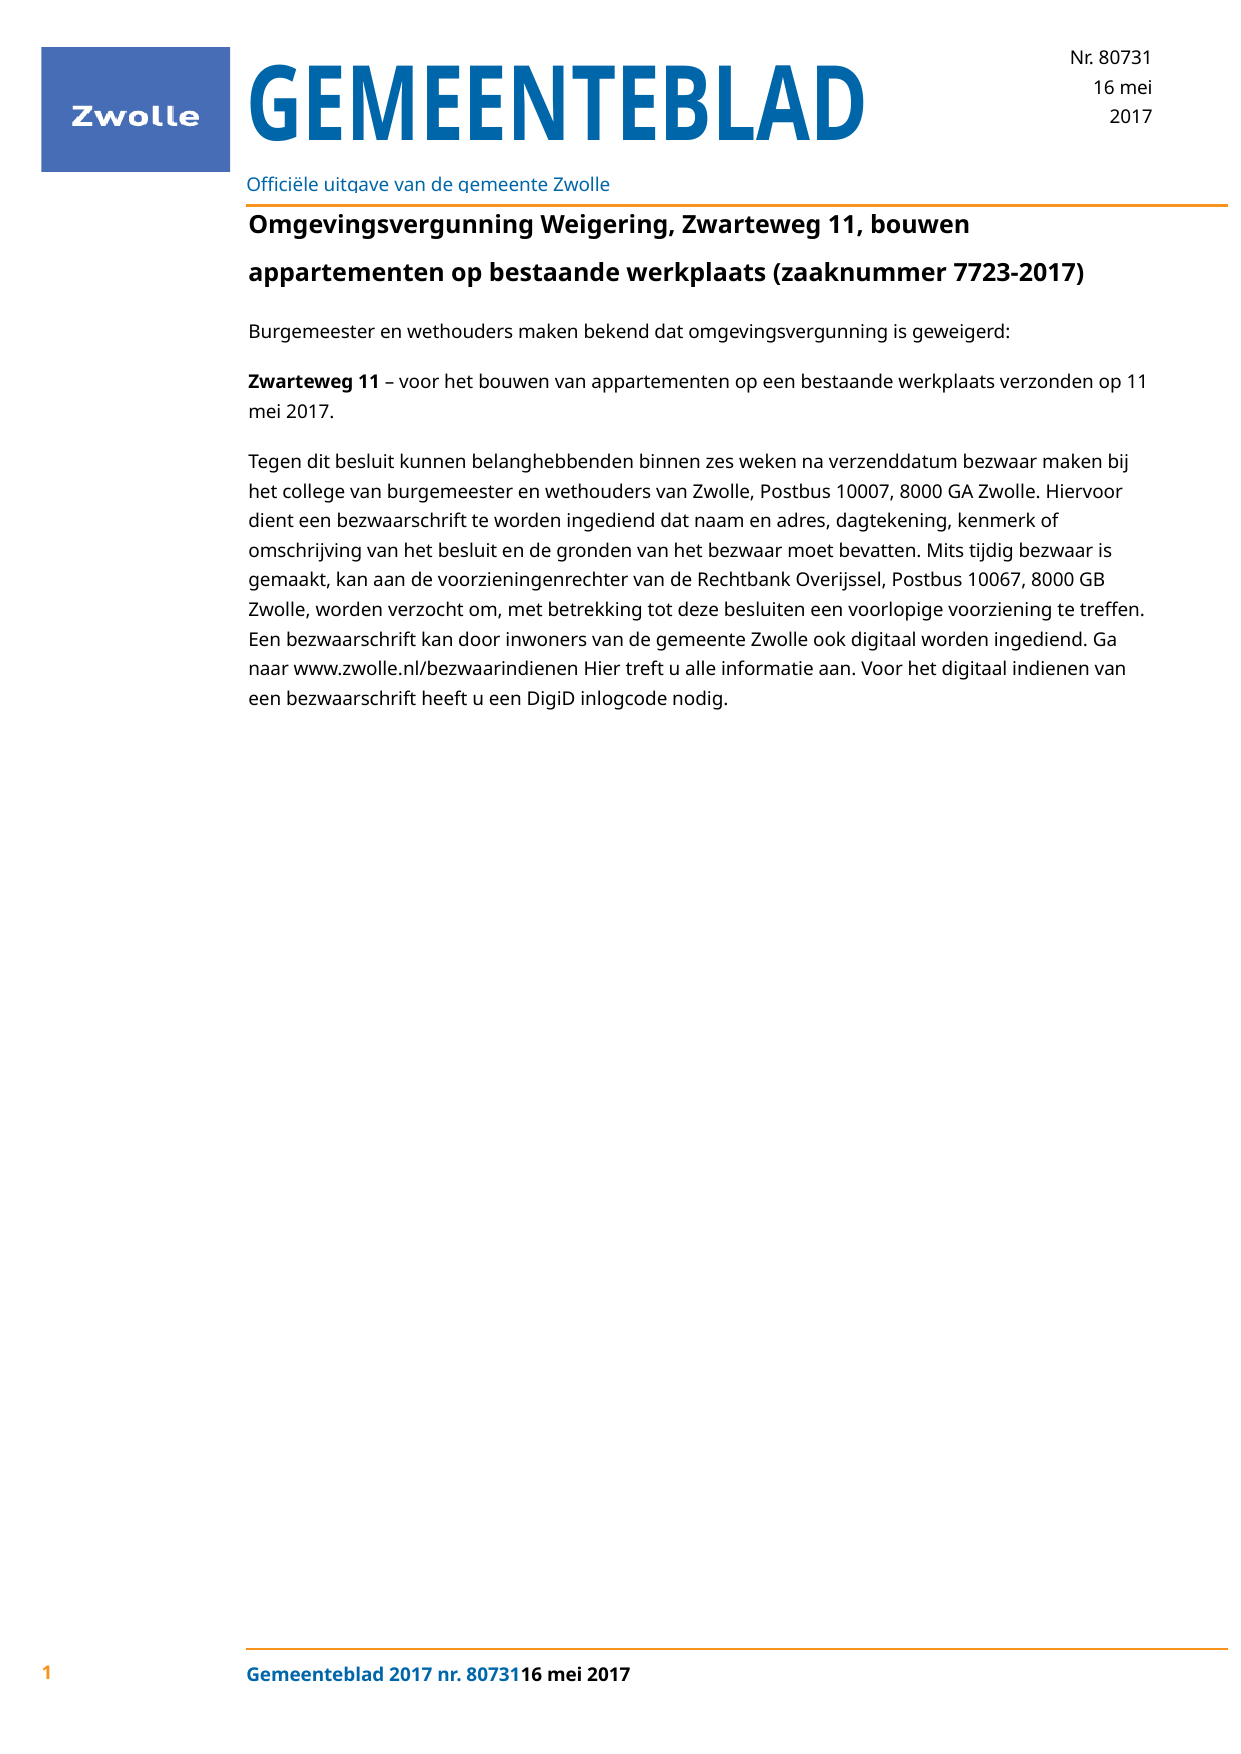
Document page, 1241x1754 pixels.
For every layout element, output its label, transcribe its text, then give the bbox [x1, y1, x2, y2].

text Tegen dit besluit kunnen belanghebbenden binnen zes weken na verzenddatum bezwaar maken bij het college van burgemeester en wethouders van Zwolle, Postbus 10007, 8000 GA Zwolle. Hiervoor dient een bezwaarschrift te worden ingediend dat naam en adres, dagtekening, kenmerk of omschrijving van het besluit en de gronden van het bezwaar moet bevatten. Mits tijdig bezwaar is gemaakt, kan aan de voorzieningenrechter van de Rechtbank Overijssel, Postbus 10067, 8000 GB Zwolle, worden verzocht om, met betrekking tot deze besluiten een voorlopige voorziening te treffen. Een bezwaarschrift kan door inwoners van de gemeente Zwolle ook digitaal worden ingediend. Ga naar www.zwolle.nl/bezwaarindienen Hier treft u alle informatie aan. Voor het digitaal indienen van een bezwaarschrift heeft u een DigiD inlogcode nodig. [248, 448, 1152, 711]
picture [41, 47, 231, 172]
text Omgevingsvergunning Weigering, Zwarteweg 11, bouwen appartementen op bestaande werkplaats (zaaknummer 7723-2017) [248, 207, 1152, 288]
text Burgemeester en wethouders maken bekend dat omgevingsvergunning is geweigerd: [248, 318, 1152, 344]
text Zwarteweg 11 – voor het bouwen van appartementen op een bestaande werkplaats verzonden op 11 mei 2017. [248, 368, 1152, 424]
